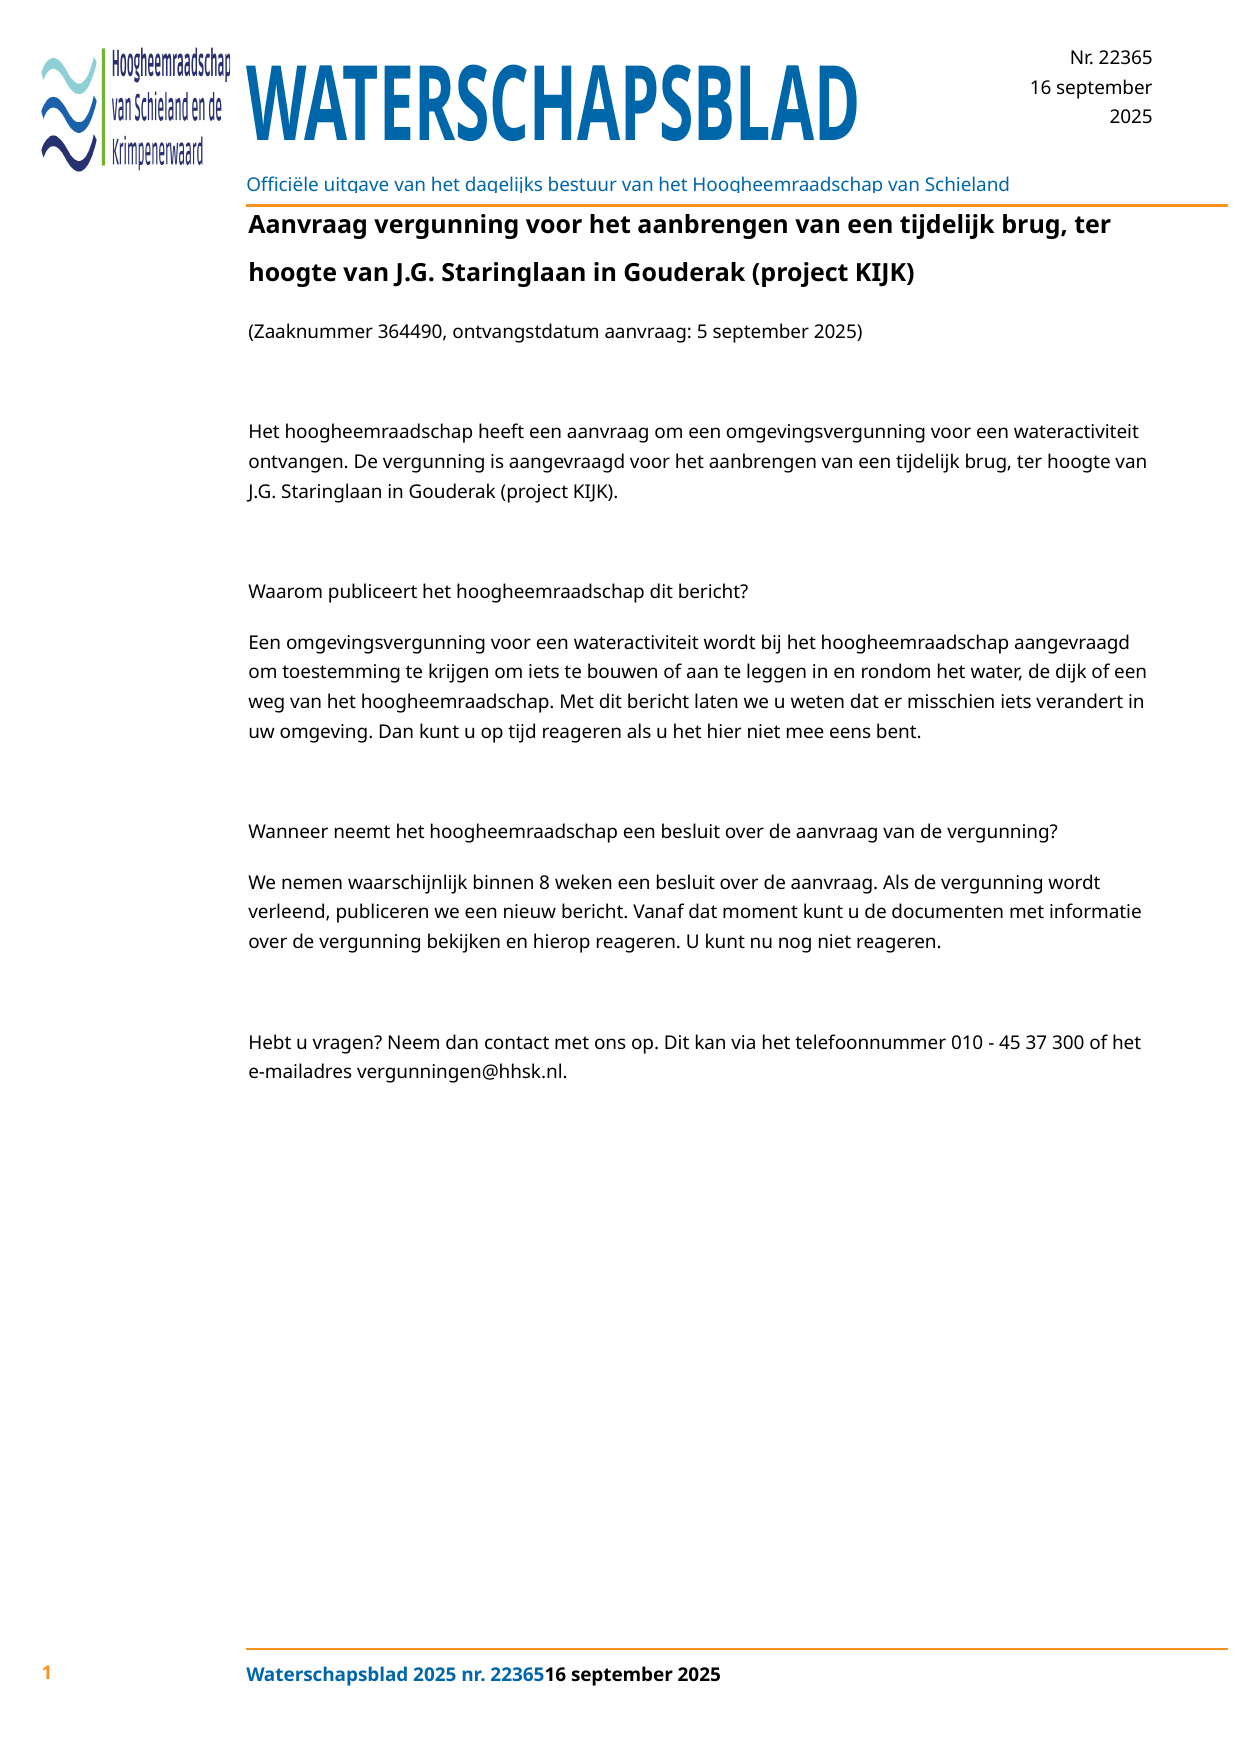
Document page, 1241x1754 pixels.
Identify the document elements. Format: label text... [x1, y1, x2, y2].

text Een omgevingsvergunning voor een wateractiviteit wordt bij het hoogheemraadschap aangevraagd om toestemming te krijgen om iets te bouwen of aan te leggen in en rondom het water, de dijk of een weg van het hoogheemraadschap. Met dit bericht laten we u weten dat er misschien iets verandert in uw omgeving. Dan kunt u op tijd reageren als u het hier niet mee eens bent. [248, 629, 1152, 744]
text Het hoogheemraadschap heeft een aanvraag om een omgevingsvergunning voor een wateractiviteit ontvangen. De vergunning is aangevraagd voor het aanbrengen van een tijdelijk brug, ter hoogte van J.G. Staringlaan in Gouderak (project KIJK). [248, 419, 1152, 504]
text Waarom publiceert het hoogheemraadschap dit bericht? [248, 579, 1152, 604]
text We nemen waarschijnlijk binnen 8 weken een besluit over de aanvraag. Als de vergunning wordt verleend, publiceren we een nieuw bericht. Vanaf dat moment kunt u de documenten met informatie over de vergunning bekijken en hierop reageren. U kunt nu nog niet reageren. [248, 869, 1152, 954]
text Hebt u vragen? Neem dan contact met ons op. Dit kan via het telefoonnummer 010 - 45 37 300 of het e-mailadres vergunningen@hhsk.nl. [248, 1029, 1152, 1084]
text Wanneer neemt het hoogheemraadschap een besluit over de aanvraag van de vergunning? [248, 819, 1152, 844]
text Aanvraag vergunning voor het aanbrengen van een tijdelijk brug, ter hoogte van J.G. Staringlaan in Gouderak (project KIJK) [248, 207, 1152, 288]
text (Zaaknummer 364490, ontvangstdatum aanvraag: 5 september 2025) [248, 318, 1152, 344]
picture [41, 47, 231, 172]
